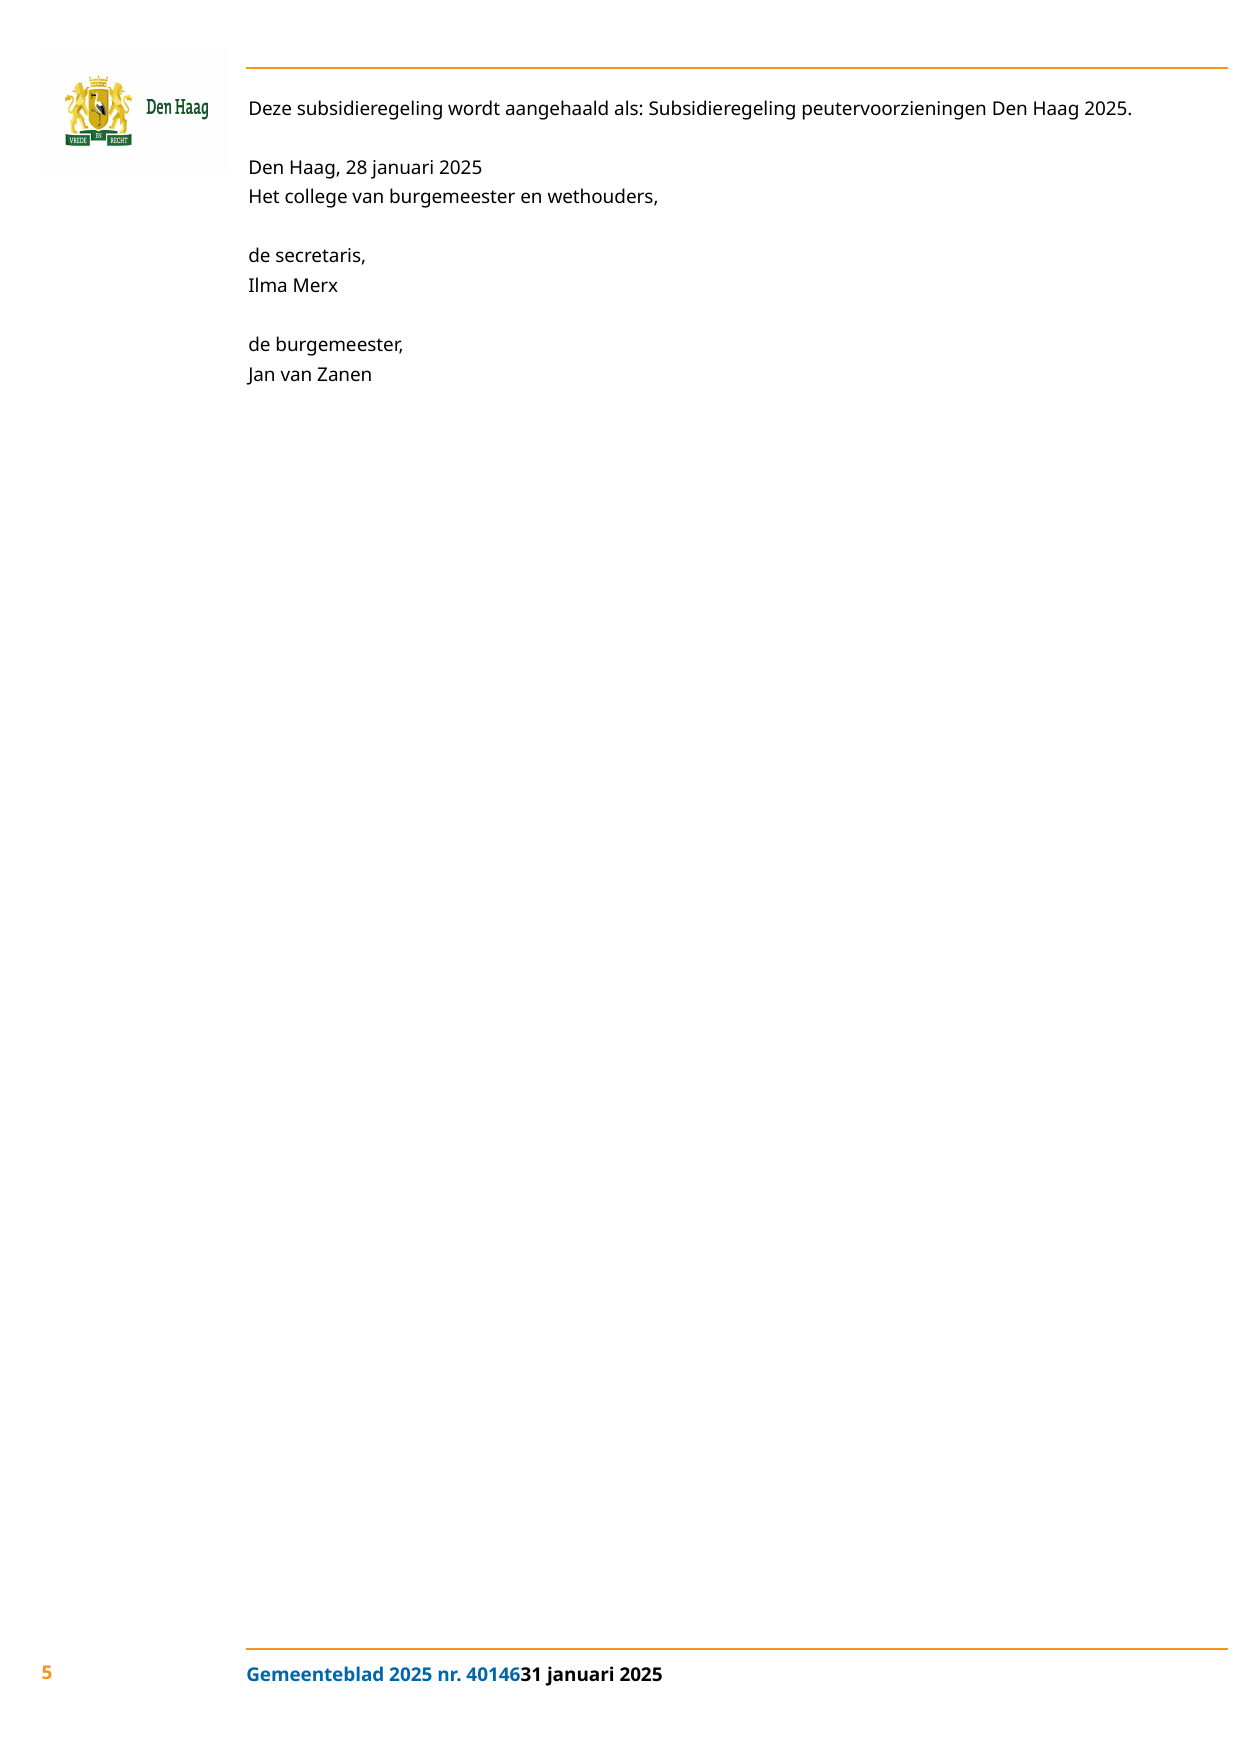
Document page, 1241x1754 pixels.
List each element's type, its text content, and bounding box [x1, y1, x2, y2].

text Den Haag, 28 januari 2025 [248, 154, 1152, 180]
text de secretaris, [248, 243, 1152, 268]
text de burgemeester, [248, 331, 1152, 357]
text Ilma Merx [248, 272, 1152, 298]
text Deze subsidieregeling wordt aangehaald als: Subsidieregeling peutervoorzieningen Den Haag 2025. [248, 95, 1152, 121]
text Het college van burgemeester en wethouders, [248, 183, 1152, 209]
text Jan van Zanen [248, 361, 1152, 387]
picture [41, 47, 231, 172]
